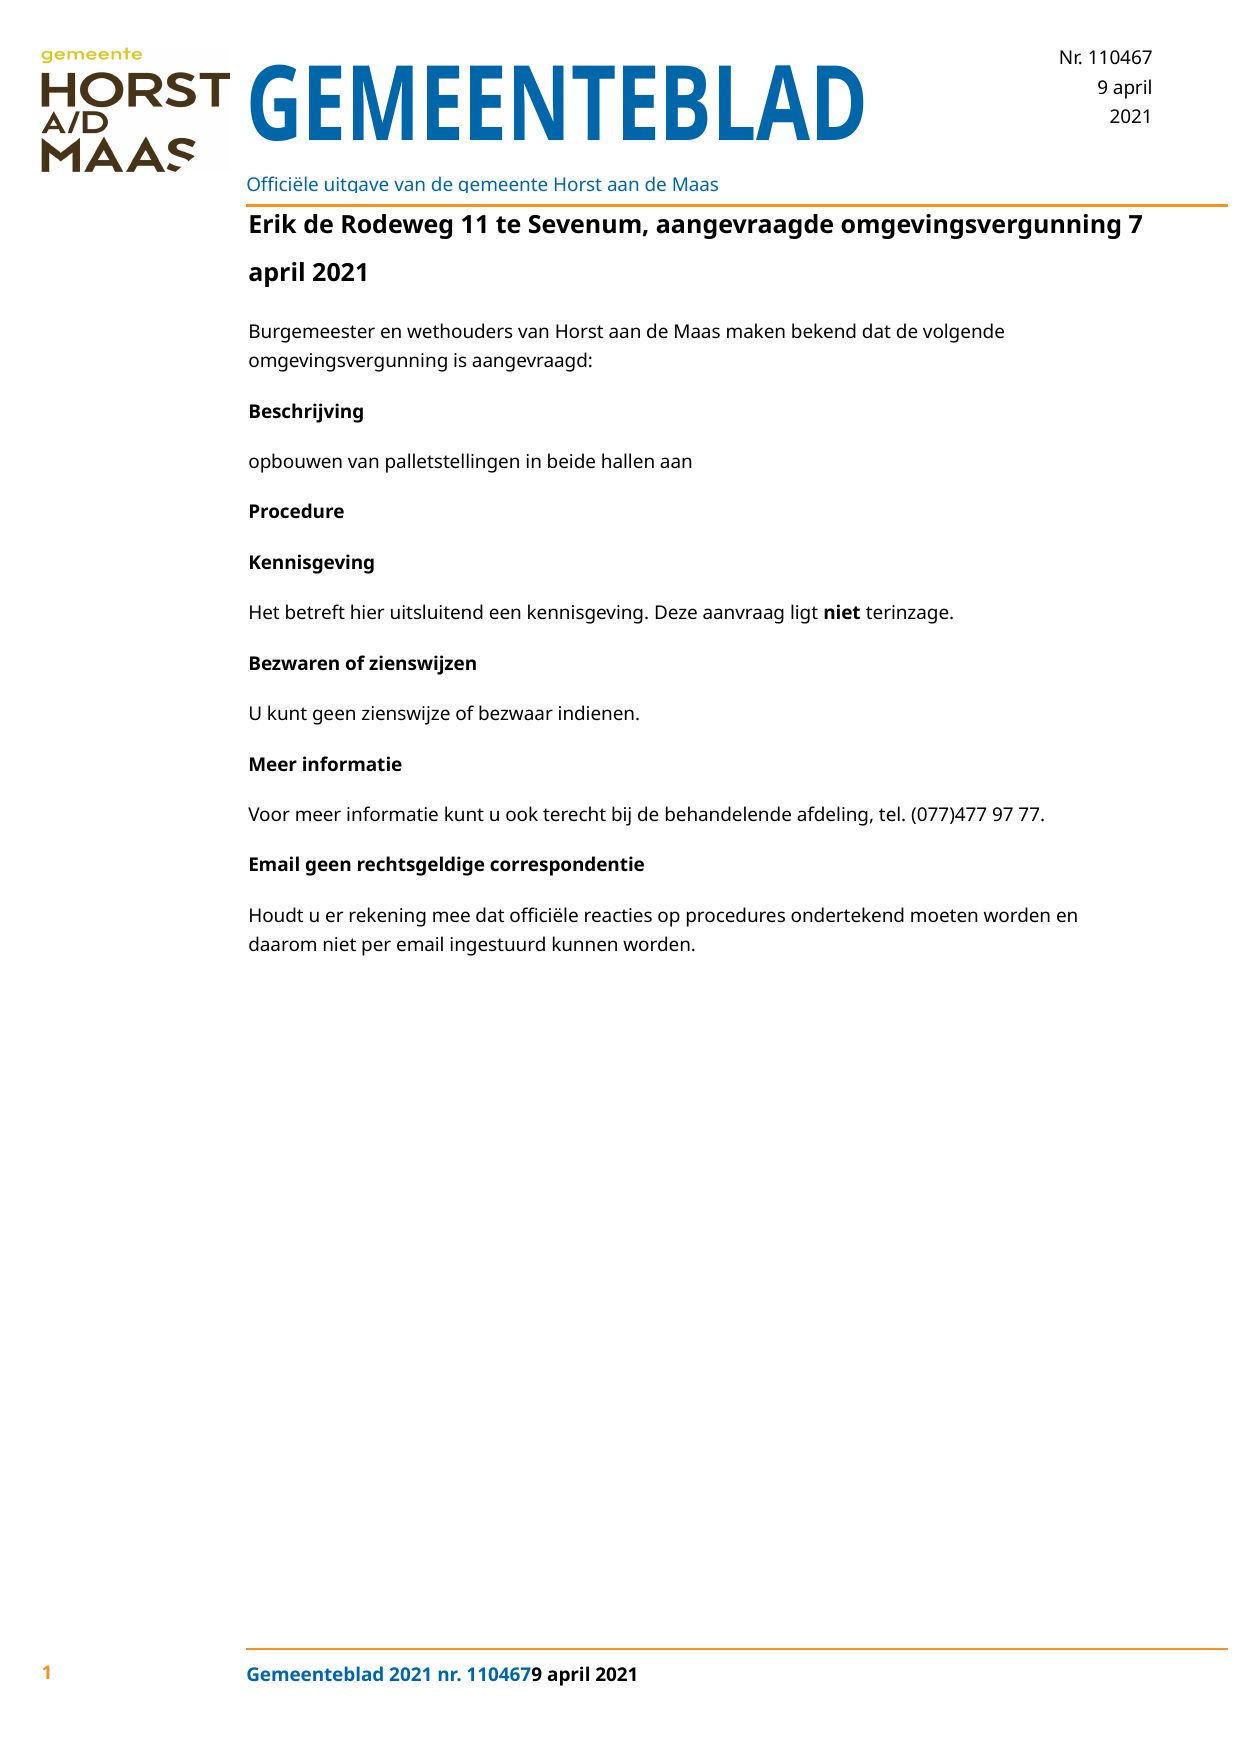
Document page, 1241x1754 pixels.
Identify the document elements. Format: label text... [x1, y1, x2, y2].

text Procedure [248, 499, 1152, 524]
text opbouwen van palletstellingen in beide hallen aan [248, 448, 1152, 474]
text Bezwaren of zienswijzen [248, 650, 1152, 676]
text Kennisgeving [248, 549, 1152, 575]
text U kunt geen zienswijze of bezwaar indienen. [248, 700, 1152, 726]
text Email geen rechtsgeldige correspondentie [248, 852, 1152, 877]
text Erik de Rodeweg 11 te Sevenum, aangevraagde omgevingsvergunning 7 april 2021 [248, 207, 1152, 288]
text Het betreft hier uitsluitend een kennisgeving. Deze aanvraag ligt niet terinzage. [248, 599, 1152, 625]
text Meer informatie [248, 751, 1152, 777]
text Burgemeester en wethouders van Horst aan de Maas maken bekend dat de volgende omgevingsvergunning is aangevraagd: [248, 318, 1152, 373]
text Houdt u er rekening mee dat officiële reacties op procedures ondertekend moeten worden en daarom niet per email ingestuurd kunnen worden. [248, 902, 1152, 957]
picture [41, 47, 231, 172]
text Voor meer informatie kunt u ook terecht bij de behandelende afdeling, tel. (077)477 97 77. [248, 801, 1152, 827]
text Beschrijving [248, 398, 1152, 424]
